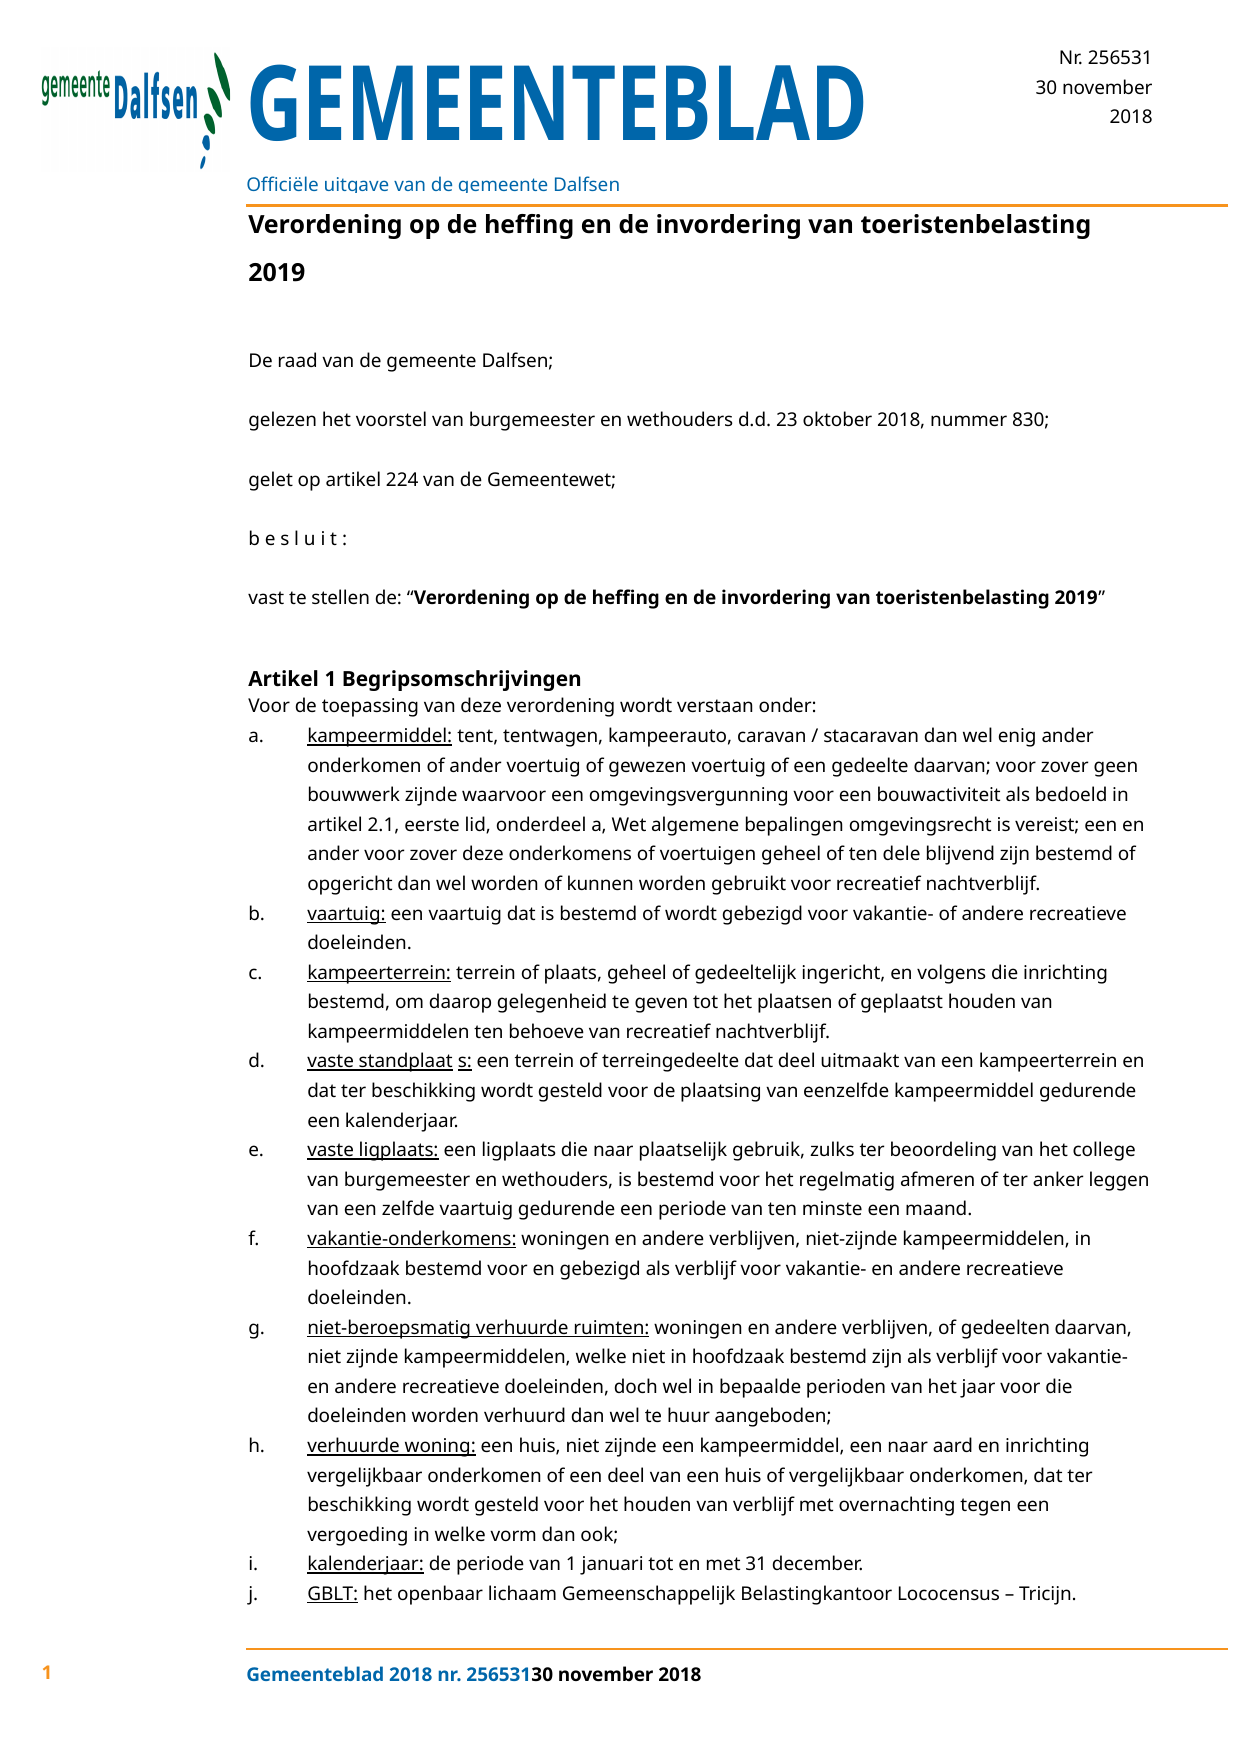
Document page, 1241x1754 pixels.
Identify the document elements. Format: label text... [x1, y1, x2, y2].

text gelet op artikel 224 van de Gemeentewet; [248, 466, 1152, 492]
list vaartuig: een vaartuig dat is bestemd of wordt gebezigd voor vakantie- of andere recreatieve doeleinden. [248, 900, 1152, 955]
text Voor de toepassing van deze verordening wordt verstaan onder: [248, 693, 1152, 718]
text b e s l u i t : [248, 525, 1152, 551]
text Artikel 1 Begripsomschrijvingen [248, 664, 1152, 693]
list vaste ligplaats: een ligplaats die naar plaatselijk gebruik, zulks ter beoordeling van het college van burgemeester en wethouders, is bestemd voor het regelmatig afmeren of ter anker leggen van een zelfde vaartuig gedurende een periode van ten minste een maand. [248, 1136, 1152, 1221]
list vaste standplaat s: een terrein of terreingedeelte dat deel uitmaakt van een kampeerterrein en dat ter beschikking wordt gesteld voor de plaatsing van eenzelfde kampeermiddel gedurende een kalenderjaar. [248, 1048, 1152, 1132]
text De raad van de gemeente Dalfsen; [248, 347, 1152, 373]
list verhuurde woning: een huis, niet zijnde een kampeermiddel, een naar aard en inrichting vergelijkbaar onderkomen of een deel van een huis of vergelijkbaar onderkomen, dat ter beschikking wordt gesteld voor het houden van verblijf met overnachting tegen een vergoeding in welke vorm dan ook; [248, 1432, 1152, 1547]
text vast te stellen de: “Verordening op de heffing en de invordering van toeristenbelasting 2019” [248, 584, 1152, 610]
picture [41, 47, 231, 172]
list kalenderjaar: de periode van 1 januari tot en met 31 december. [248, 1551, 1152, 1576]
list kampeermiddel: tent, tentwagen, kampeerauto, caravan / stacaravan dan wel enig ander onderkomen of ander voertuig of gewezen voertuig of een gedeelte daarvan; voor zover geen bouwwerk zijnde waarvoor een omgevingsvergunning voor een bouwactiviteit als bedoeld in artikel 2.1, eerste lid, onderdeel a, Wet algemene bepalingen omgevingsrecht is vereist; een en ander voor zover deze onderkomens of voertuigen geheel of ten dele blijvend zijn bestemd of opgericht dan wel worden of kunnen worden gebruikt voor recreatief nachtverblijf. [248, 722, 1152, 896]
list vakantie-onderkomens: woningen en andere verblijven, niet-zijnde kampeermiddelen, in hoofdzaak bestemd voor en gebezigd als verblijf voor vakantie- en andere recreatieve doeleinden. [248, 1225, 1152, 1310]
text Verordening op de heffing en de invordering van toeristenbelasting 2019 [248, 207, 1152, 288]
list GBLT: het openbaar lichaam Gemeenschappelijk Belastingkantoor Lococensus – Tricijn. [248, 1580, 1152, 1606]
text gelezen het voorstel van burgemeester en wethouders d.d. 23 oktober 2018, nummer 830; [248, 407, 1152, 432]
list niet-beroepsmatig verhuurde ruimten: woningen en andere verblijven, of gedeelten daarvan, niet zijnde kampeermiddelen, welke niet in hoofdzaak bestemd zijn als verblijf voor vakantie- en andere recreatieve doeleinden, doch wel in bepaalde perioden van het jaar voor die doeleinden worden verhuurd dan wel te huur aangeboden; [248, 1314, 1152, 1428]
list kampeerterrein: terrein of plaats, geheel of gedeeltelijk ingericht, en volgens die inrichting bestemd, om daarop gelegenheid te geven tot het plaatsen of geplaatst houden van kampeermiddelen ten behoeve van recreatief nachtverblijf. [248, 959, 1152, 1044]
